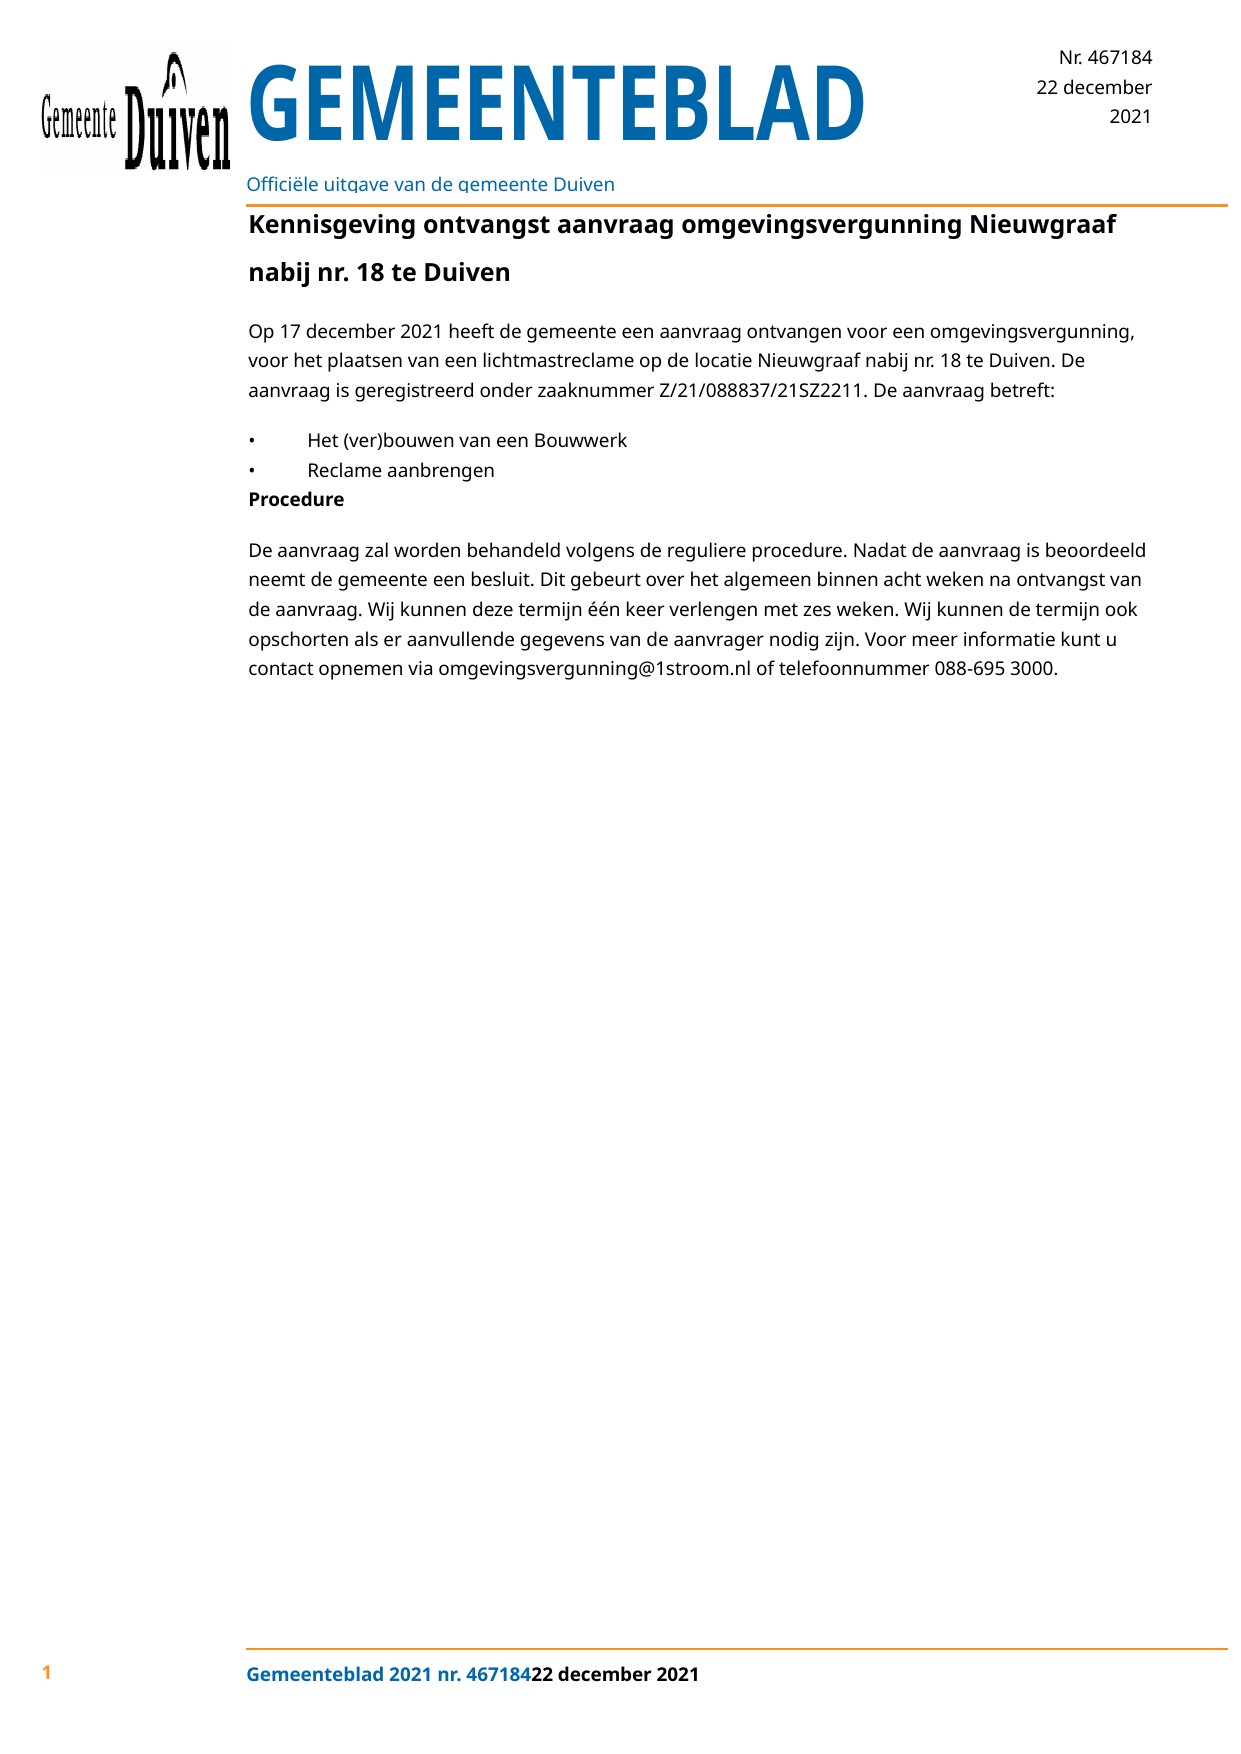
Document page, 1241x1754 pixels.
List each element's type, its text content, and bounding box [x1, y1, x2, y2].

text Procedure [248, 487, 1152, 512]
picture [41, 47, 231, 172]
text Op 17 december 2021 heeft de gemeente een aanvraag ontvangen voor een omgevingsvergunning, voor het plaatsen van een lichtmastreclame op de locatie Nieuwgraaf nabij nr. 18 te Duiven. De aanvraag is geregistreerd onder zaaknummer Z/21/088837/21SZ2211. De aanvraag betreft: [248, 318, 1152, 403]
list Het (ver)bouwen van een Bouwwerk [248, 427, 1152, 453]
text Kennisgeving ontvangst aanvraag omgevingsvergunning Nieuwgraaf nabij nr. 18 te Duiven [248, 207, 1152, 288]
list Reclame aanbrengen [248, 457, 1152, 483]
text De aanvraag zal worden behandeld volgens de reguliere procedure. Nadat de aanvraag is beoordeeld neemt de gemeente een besluit. Dit gebeurt over het algemeen binnen acht weken na ontvangst van de aanvraag. Wij kunnen deze termijn één keer verlengen met zes weken. Wij kunnen de termijn ook opschorten als er aanvullende gegevens van de aanvrager nodig zijn. Voor meer informatie kunt u contact opnemen via omgevingsvergunning@1stroom.nl of telefoonnummer 088-695 3000. [248, 537, 1152, 681]
